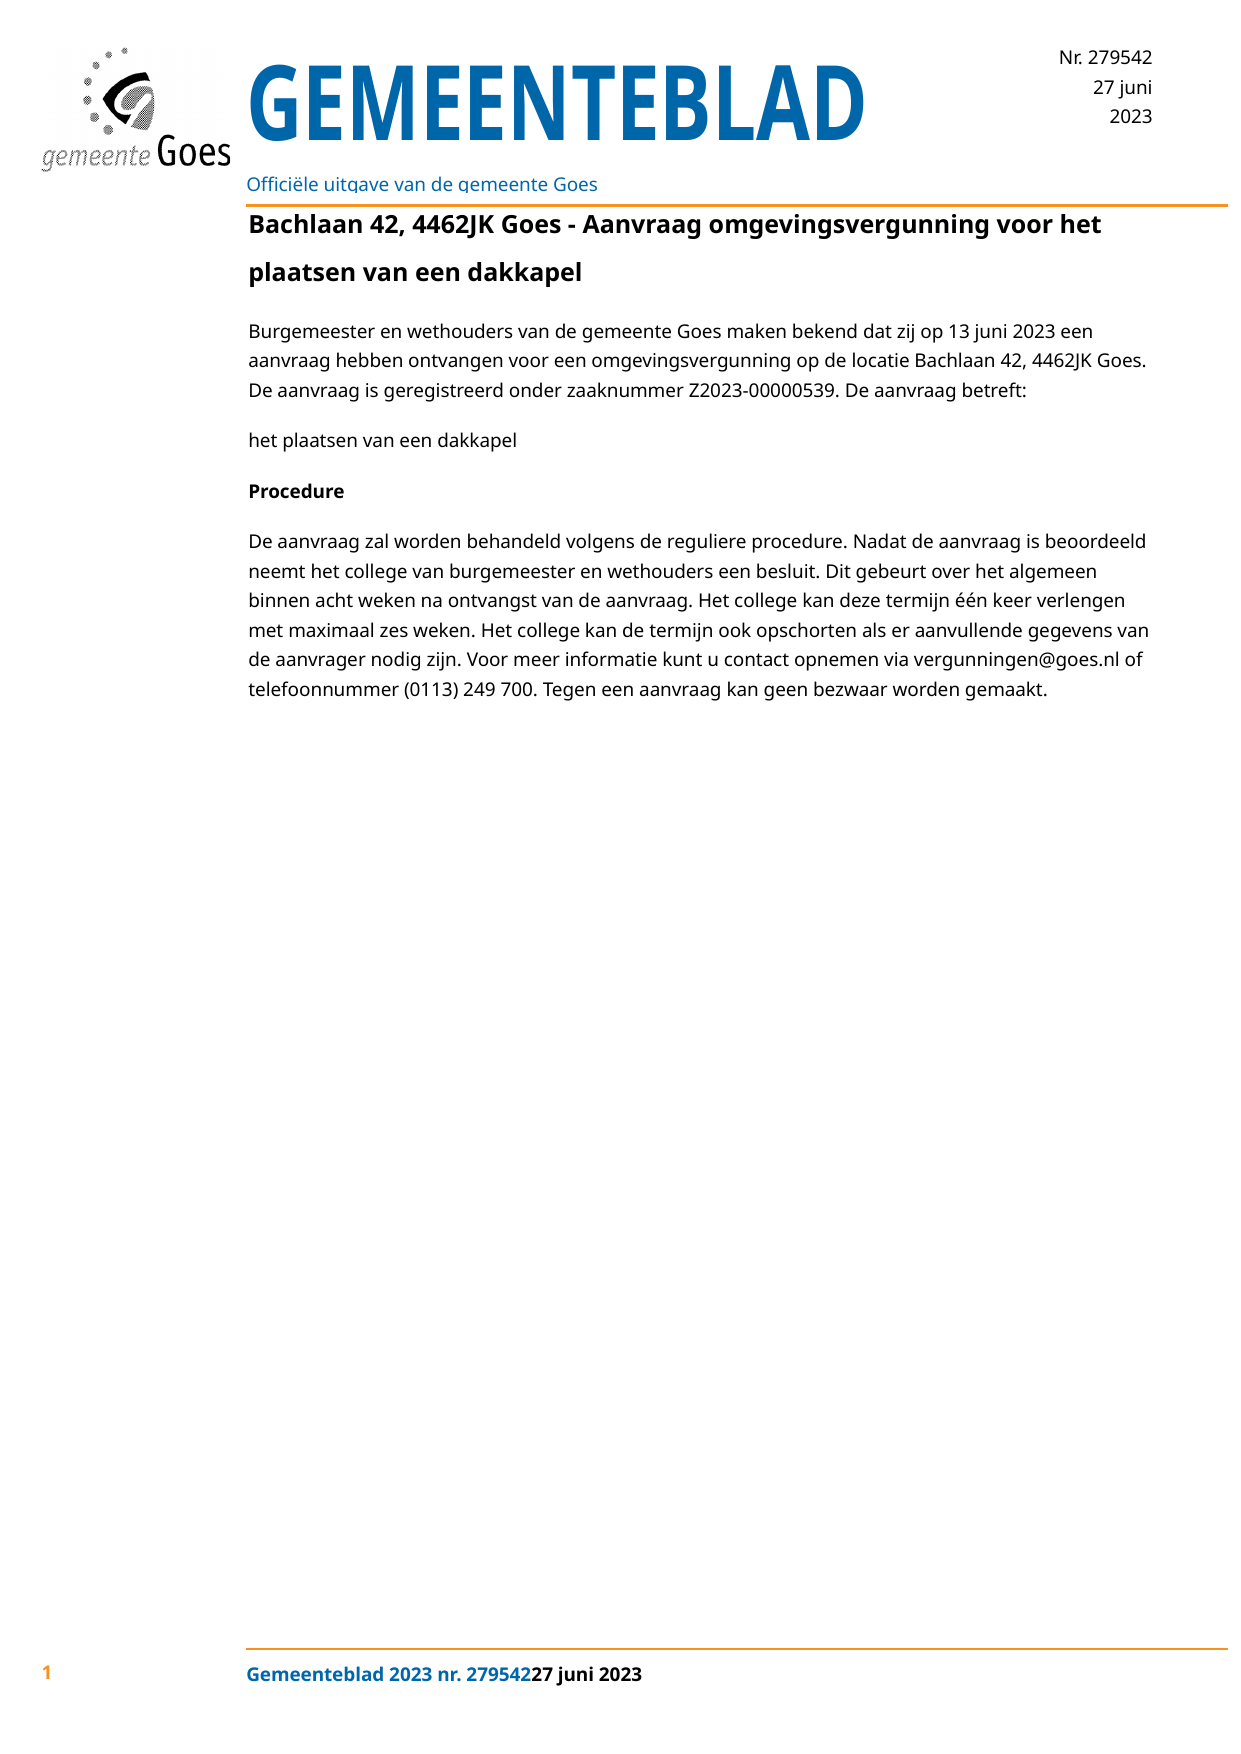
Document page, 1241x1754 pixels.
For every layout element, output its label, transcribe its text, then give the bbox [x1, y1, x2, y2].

picture [41, 47, 231, 172]
text Procedure [248, 478, 1152, 504]
text De aanvraag zal worden behandeld volgens de reguliere procedure. Nadat de aanvraag is beoordeeld neemt het college van burgemeester en wethouders een besluit. Dit gebeurt over het algemeen binnen acht weken na ontvangst van de aanvraag. Het college kan deze termijn één keer verlengen met maximaal zes weken. Het college kan de termijn ook opschorten als er aanvullende gegevens van de aanvrager nodig zijn. Voor meer informatie kunt u contact opnemen via vergunningen@goes.nl of telefoonnummer (0113) 249 700. Tegen een aanvraag kan geen bezwaar worden gemaakt. [248, 528, 1152, 702]
text het plaatsen van een dakkapel [248, 427, 1152, 453]
text Burgemeester en wethouders van de gemeente Goes maken bekend dat zij op 13 juni 2023 een aanvraag hebben ontvangen voor een omgevingsvergunning op de locatie Bachlaan 42, 4462JK Goes. De aanvraag is geregistreerd onder zaaknummer Z2023-00000539. De aanvraag betreft: [248, 318, 1152, 403]
text Bachlaan 42, 4462JK Goes - Aanvraag omgevingsvergunning voor het plaatsen van een dakkapel [248, 207, 1152, 288]
